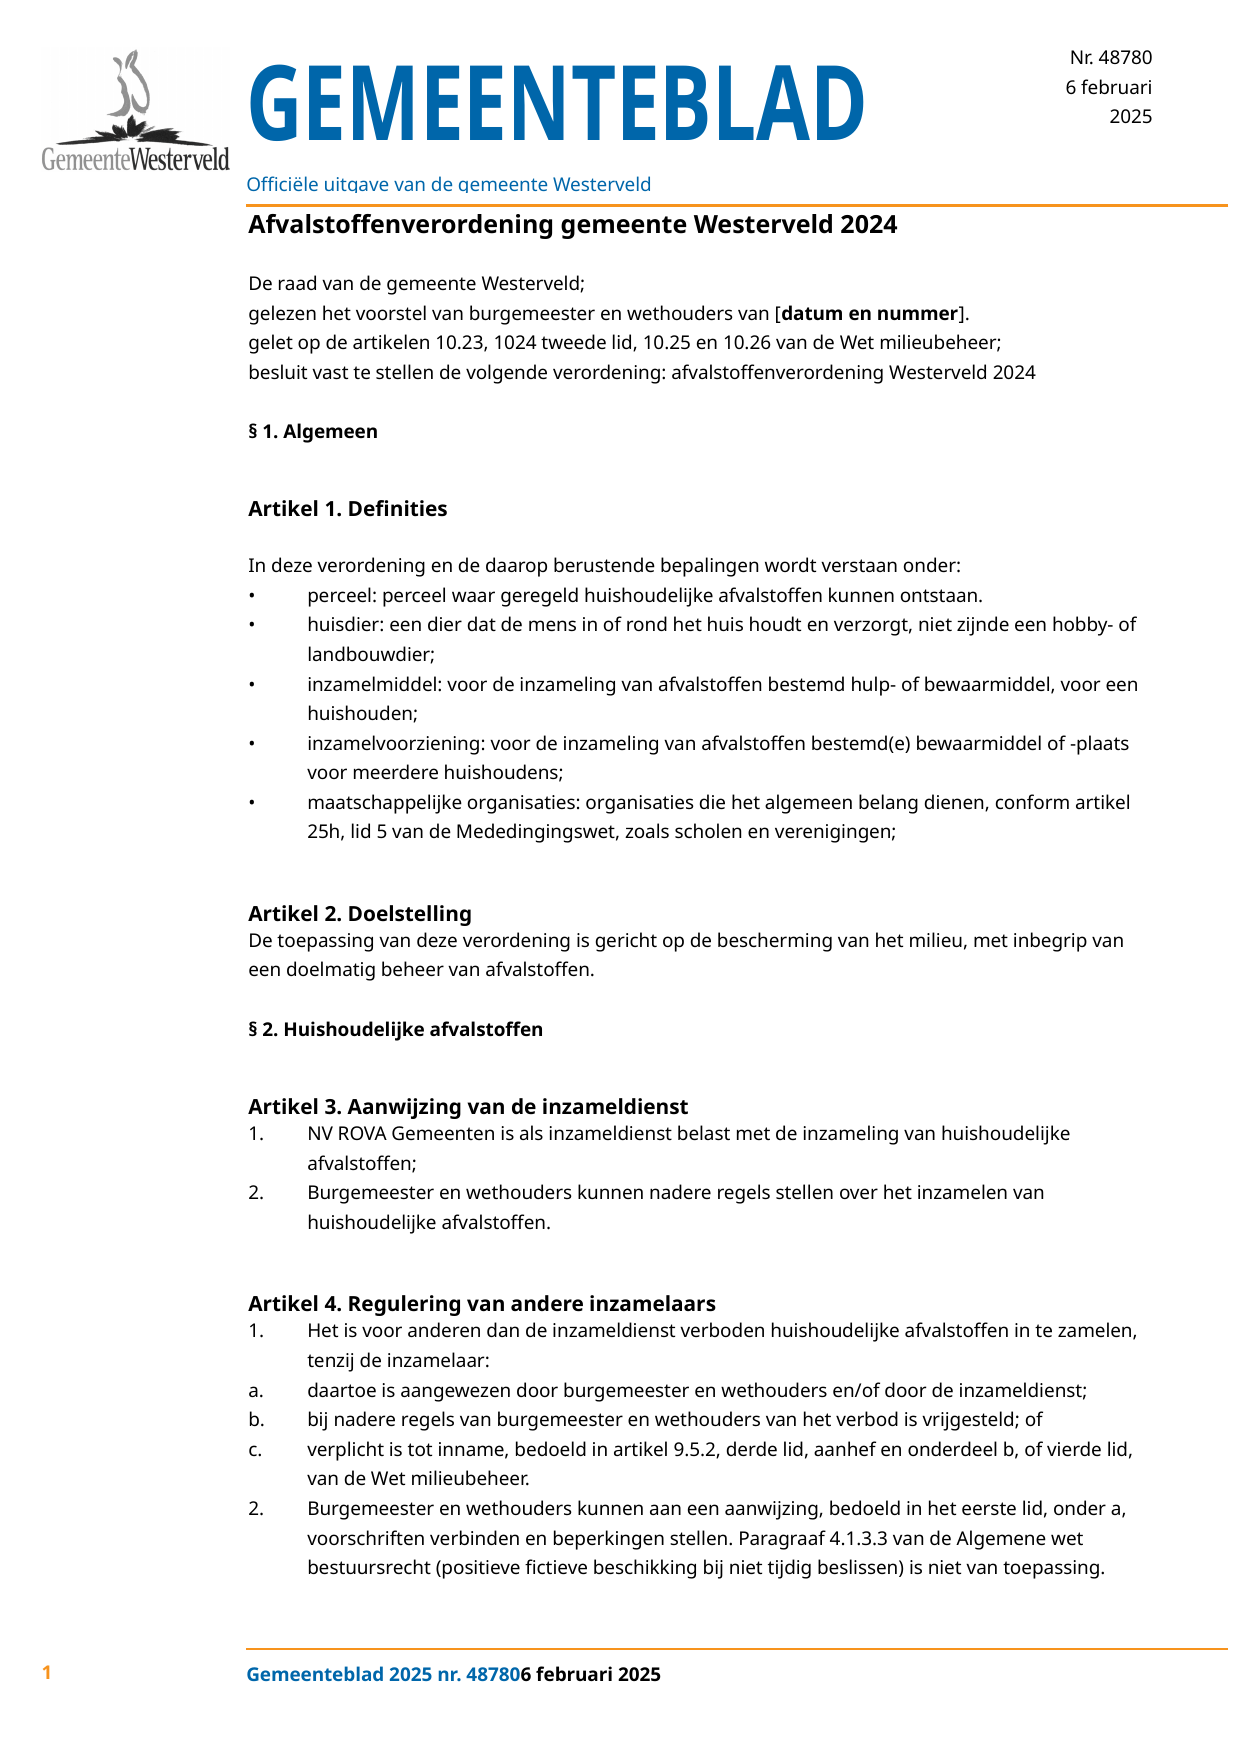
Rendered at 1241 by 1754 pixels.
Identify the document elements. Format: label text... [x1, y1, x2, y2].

text De raad van de gemeente Westerveld; [248, 270, 1152, 296]
text Artikel 1. Definities [248, 494, 1152, 523]
text § 2. Huishoudelijke afvalstoffen [248, 1016, 1152, 1042]
text Artikel 4. Regulering van andere inzamelaars [248, 1289, 1152, 1318]
text Afvalstoffenverordening gemeente Westerveld 2024 [248, 207, 1152, 241]
text De toepassing van deze verordening is gericht op de bescherming van het milieu, met inbegrip van een doelmatig beheer van afvalstoffen. [248, 927, 1152, 982]
text gelezen het voorstel van burgemeester en wethouders van [datum en nummer]. [248, 300, 1152, 326]
list huisdier: een dier dat de mens in of rond het huis houdt en verzorgt, niet zijnde een hobby- of landbouwdier; [248, 612, 1152, 667]
text Artikel 2. Doelstelling [248, 899, 1152, 927]
list verplicht is tot inname, bedoeld in artikel 9.5.2, derde lid, aanhef en onderdeel b, of vierde lid, van de Wet milieubeheer. [248, 1436, 1152, 1491]
text § 1. Algemeen [248, 418, 1152, 444]
list NV ROVA Gemeenten is als inzameldienst belast met de inzameling van huishoudelijke afvalstoffen; [248, 1120, 1152, 1176]
list bij nadere regels van burgemeester en wethouders van het verbod is vrijgesteld; of [248, 1406, 1152, 1432]
text In deze verordening en de daarop berustende bepalingen wordt verstaan onder: [248, 552, 1152, 578]
list daartoe is aangewezen door burgemeester en wethouders en/of door de inzameldienst; [248, 1377, 1152, 1402]
list maatschappelijke organisaties: organisaties die het algemeen belang dienen, conform artikel 25h, lid 5 van de Mededingingswet, zoals scholen en verenigingen; [248, 789, 1152, 844]
text besluit vast te stellen de volgende verordening: afvalstoffenverordening Westerveld 2024 [248, 359, 1152, 385]
list Burgemeester en wethouders kunnen aan een aanwijzing, bedoeld in het eerste lid, onder a, voorschriften verbinden en beperkingen stellen. Paragraaf 4.1.3.3 van de Algemene wet bestuursrecht (positieve fictieve beschikking bij niet tijdig beslissen) is niet van toepassing. [248, 1495, 1152, 1580]
text gelet op de artikelen 10.23, 1024 tweede lid, 10.25 en 10.26 van de Wet milieubeheer; [248, 329, 1152, 355]
text Artikel 3. Aanwijzing van de inzameldienst [248, 1092, 1152, 1120]
list inzamelmiddel: voor de inzameling van afvalstoffen bestemd hulp- of bewaarmiddel, voor een huishouden; [248, 671, 1152, 726]
picture [41, 47, 231, 172]
list inzamelvoorziening: voor de inzameling van afvalstoffen bestemd(e) bewaarmiddel of -plaats voor meerdere huishoudens; [248, 730, 1152, 785]
list Burgemeester en wethouders kunnen nadere regels stellen over het inzamelen van huishoudelijke afvalstoffen. [248, 1179, 1152, 1235]
list Het is voor anderen dan de inzameldienst verboden huishoudelijke afvalstoffen in te zamelen, tenzij de inzamelaar: [248, 1318, 1152, 1373]
list perceel: perceel waar geregeld huishoudelijke afvalstoffen kunnen ontstaan. [248, 582, 1152, 608]
